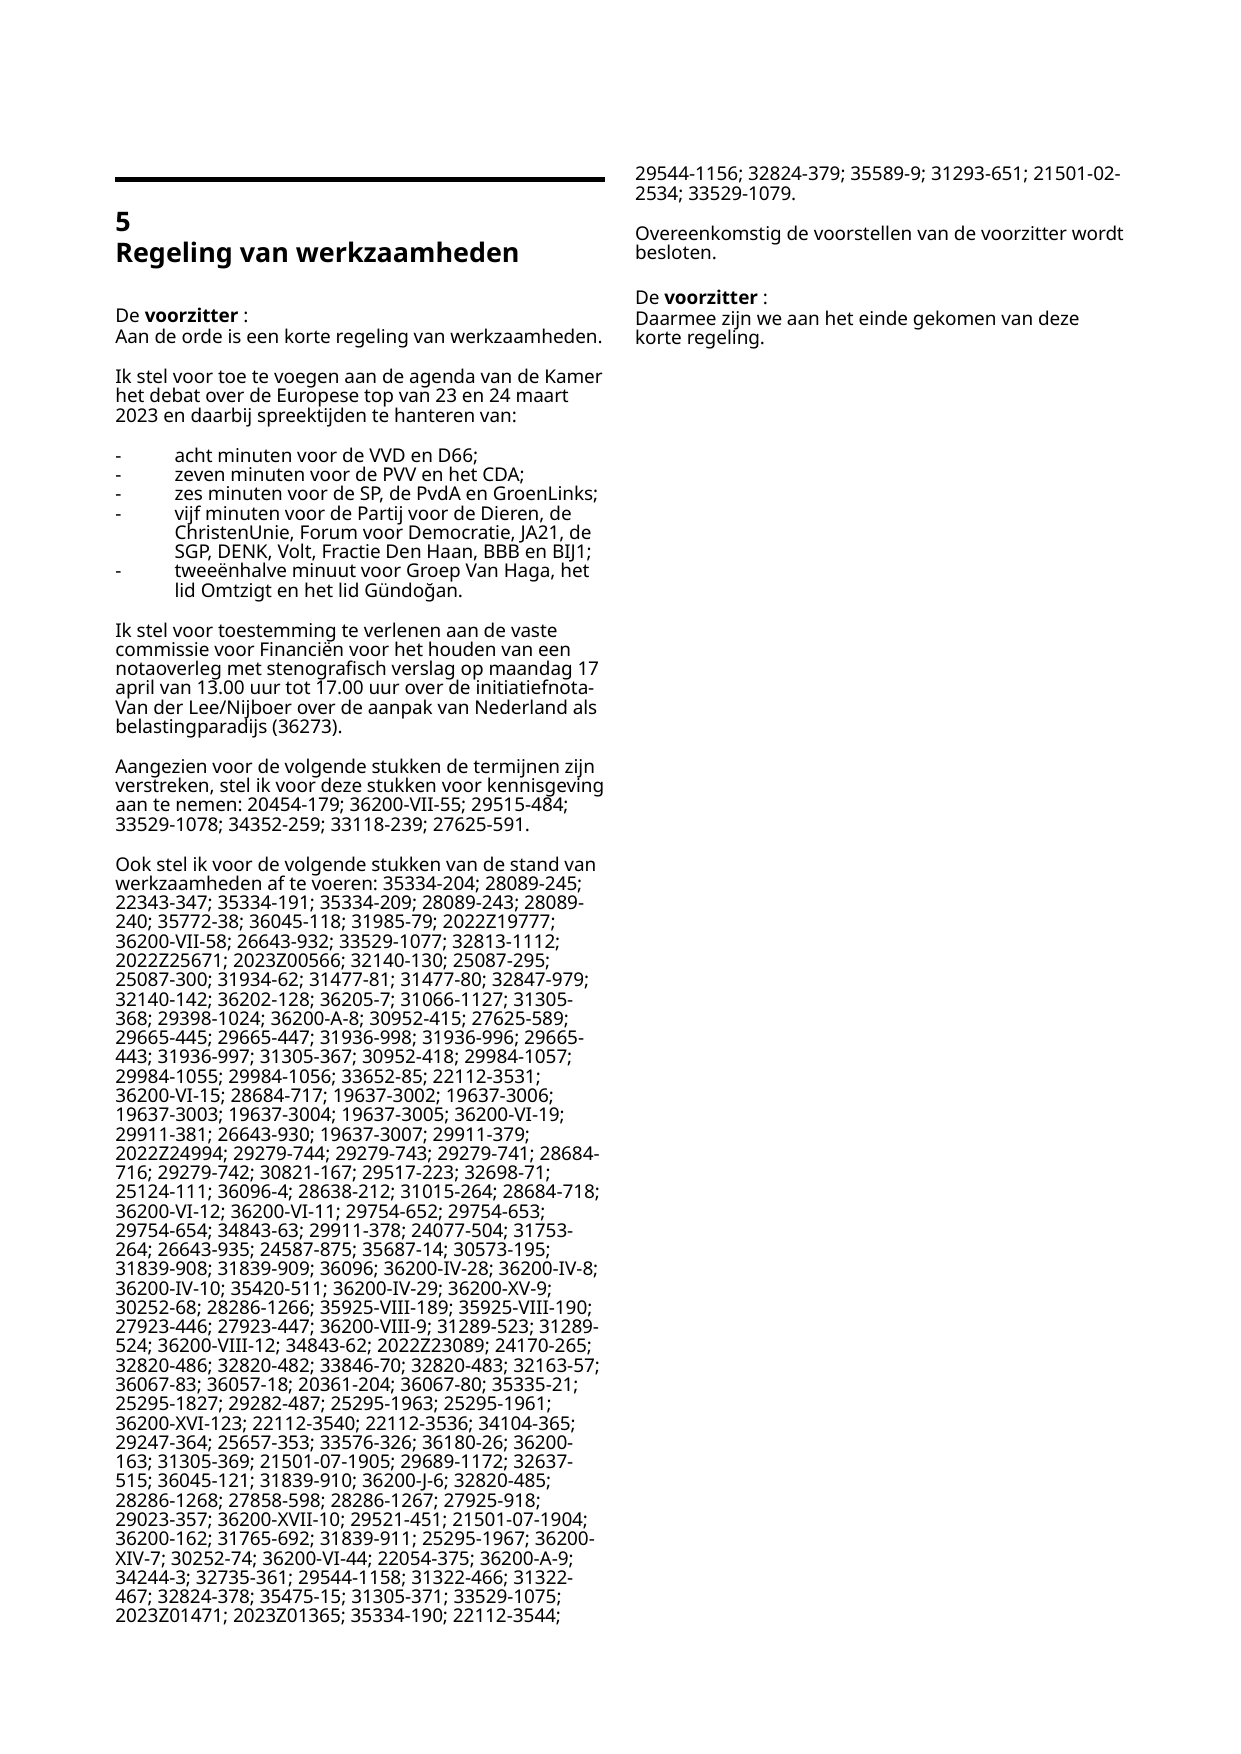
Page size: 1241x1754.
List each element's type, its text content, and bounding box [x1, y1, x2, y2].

text De voorzitter : [635, 284, 1125, 310]
text Ook stel ik voor de volgende stukken van de stand van werkzaamheden af te voeren: 35334-204; 28089-245; 22343-347; 35334-191; 35334-209; 28089-243; 28089-240; 35772-38; 36045-118; 31985-79; 2022Z19777; 36200-VII-58; 26643-932; 33529-1077; 32813-1112; 2022Z25671; 2023Z00566; 32140-130; 25087-295; 25087-300; 31934-62; 31477-81; 31477-80; 32847-979; 32140-142; 36202-128; 36205-7; 31066-1127; 31305-368; 29398-1024; 36200-A-8; 30952-415; 27625-589; 29665-445; 29665-447; 31936-998; 31936-996; 29665-443; 31936-997; 31305-367; 30952-418; 29984-1057; 29984-1055; 29984-1056; 33652-85; 22112-3531; 36200-VI-15; 28684-717; 19637-3002; 19637-3006; 19637-3003; 19637-3004; 19637-3005; 36200-VI-19; 29911-381; 26643-930; 19637-3007; 29911-379; 2022Z24994; 29279-744; 29279-743; 29279-741; 28684-716; 29279-742; 30821-167; 29517-223; 32698-71; 25124-111; 36096-4; 28638-212; 31015-264; 28684-718; 36200-VI-12; 36200-VI-11; 29754-652; 29754-653; 29754-654; 34843-63; 29911-378; 24077-504; 31753-264; 26643-935; 24587-875; 35687-14; 30573-195; 31839-908; 31839-909; 36096; 36200-IV-28; 36200-IV-8; 36200-IV-10; 35420-511; 36200-IV-29; 36200-XV-9; 30252-68; 28286-1266; 35925-VIII-189; 35925-VIII-190; 27923-446; 27923-447; 36200-VIII-9; 31289-523; 31289-524; 36200-VIII-12; 34843-62; 2022Z23089; 24170-265; 32820-486; 32820-482; 33846-70; 32820-483; 32163-57; 36067-83; 36057-18; 20361-204; 36067-80; 35335-21; 25295-1827; 29282-487; 25295-1963; 25295-1961; 36200-XVI-123; 22112-3540; 22112-3536; 34104-365; 29247-364; 25657-353; 33576-326; 36180-26; 36200-163; 31305-369; 21501-07-1905; 29689-1172; 32637-515; 36045-121; 31839-910; 36200-J-6; 32820-485; 28286-1268; 27858-598; 28286-1267; 27925-918; 29023-357; 36200-XVII-10; 29521-451; 21501-07-1904; 36200-162; 31765-692; 31839-911; 25295-1967; 36200-XIV-7; 30252-74; 36200-VI-44; 22054-375; 36200-A-9; 34244-3; 32735-361; 29544-1158; 31322-466; 31322-467; 32824-378; 35475-15; 31305-371; 33529-1075; 2023Z01471; 2023Z01365; 35334-190; 22112-3544; [115, 856, 605, 1627]
list vijf minuten voor de Partij voor de Dieren, de ChristenUnie, Forum voor Democratie, JA21, de SGP, DENK, Volt, Fractie Den Haan, BBB en BIJ1; [115, 504, 605, 562]
text Regeling van werkzaamheden [115, 239, 605, 283]
text Ik stel voor toestemming te verlenen aan de vaste commissie voor Financiën voor het houden van een notaoverleg met stenografisch verslag op maandag 17 april van 13.00 uur tot 17.00 uur over de initiatiefnota-Van der Lee/Nijboer over de aanpak van Nederland als belastingparadijs (36273). [115, 622, 605, 737]
text Ik stel voor toe te voegen aan de agenda van de Kamer het debat over de Europese top van 23 en 24 maart 2023 en daarbij spreektijden te hanteren van: [115, 368, 605, 426]
text 29544-1156; 32824-379; 35589-9; 31293-651; 21501-02-2534; 33529-1079. [635, 165, 1125, 204]
text Daarmee zijn we aan het einde gekomen van deze korte regeling. [635, 310, 1125, 348]
text Aan de orde is een korte regeling van werkzaamheden. [115, 328, 605, 347]
text Aangezien voor de volgende stukken de termijnen zijn verstreken, stel ik voor deze stukken voor kennisgeving aan te nemen: 20454-179; 36200-VII-55; 29515-484; 33529-1078; 34352-259; 33118-239; 27625-591. [115, 758, 605, 835]
list zeven minuten voor de PVV en het CDA; [115, 466, 605, 485]
list zes minuten voor de SP, de PvdA en GroenLinks; [115, 485, 605, 504]
list tweeënhalve minuut voor Groep Van Haga, het lid Omtzigt en het lid Gündoğan. [115, 562, 605, 601]
text De voorzitter : [115, 302, 605, 328]
text Overeenkomstig de voorstellen van de voorzitter wordt besloten. [635, 225, 1125, 263]
list acht minuten voor de VVD en D66; [115, 447, 605, 466]
text 5 [115, 203, 605, 239]
